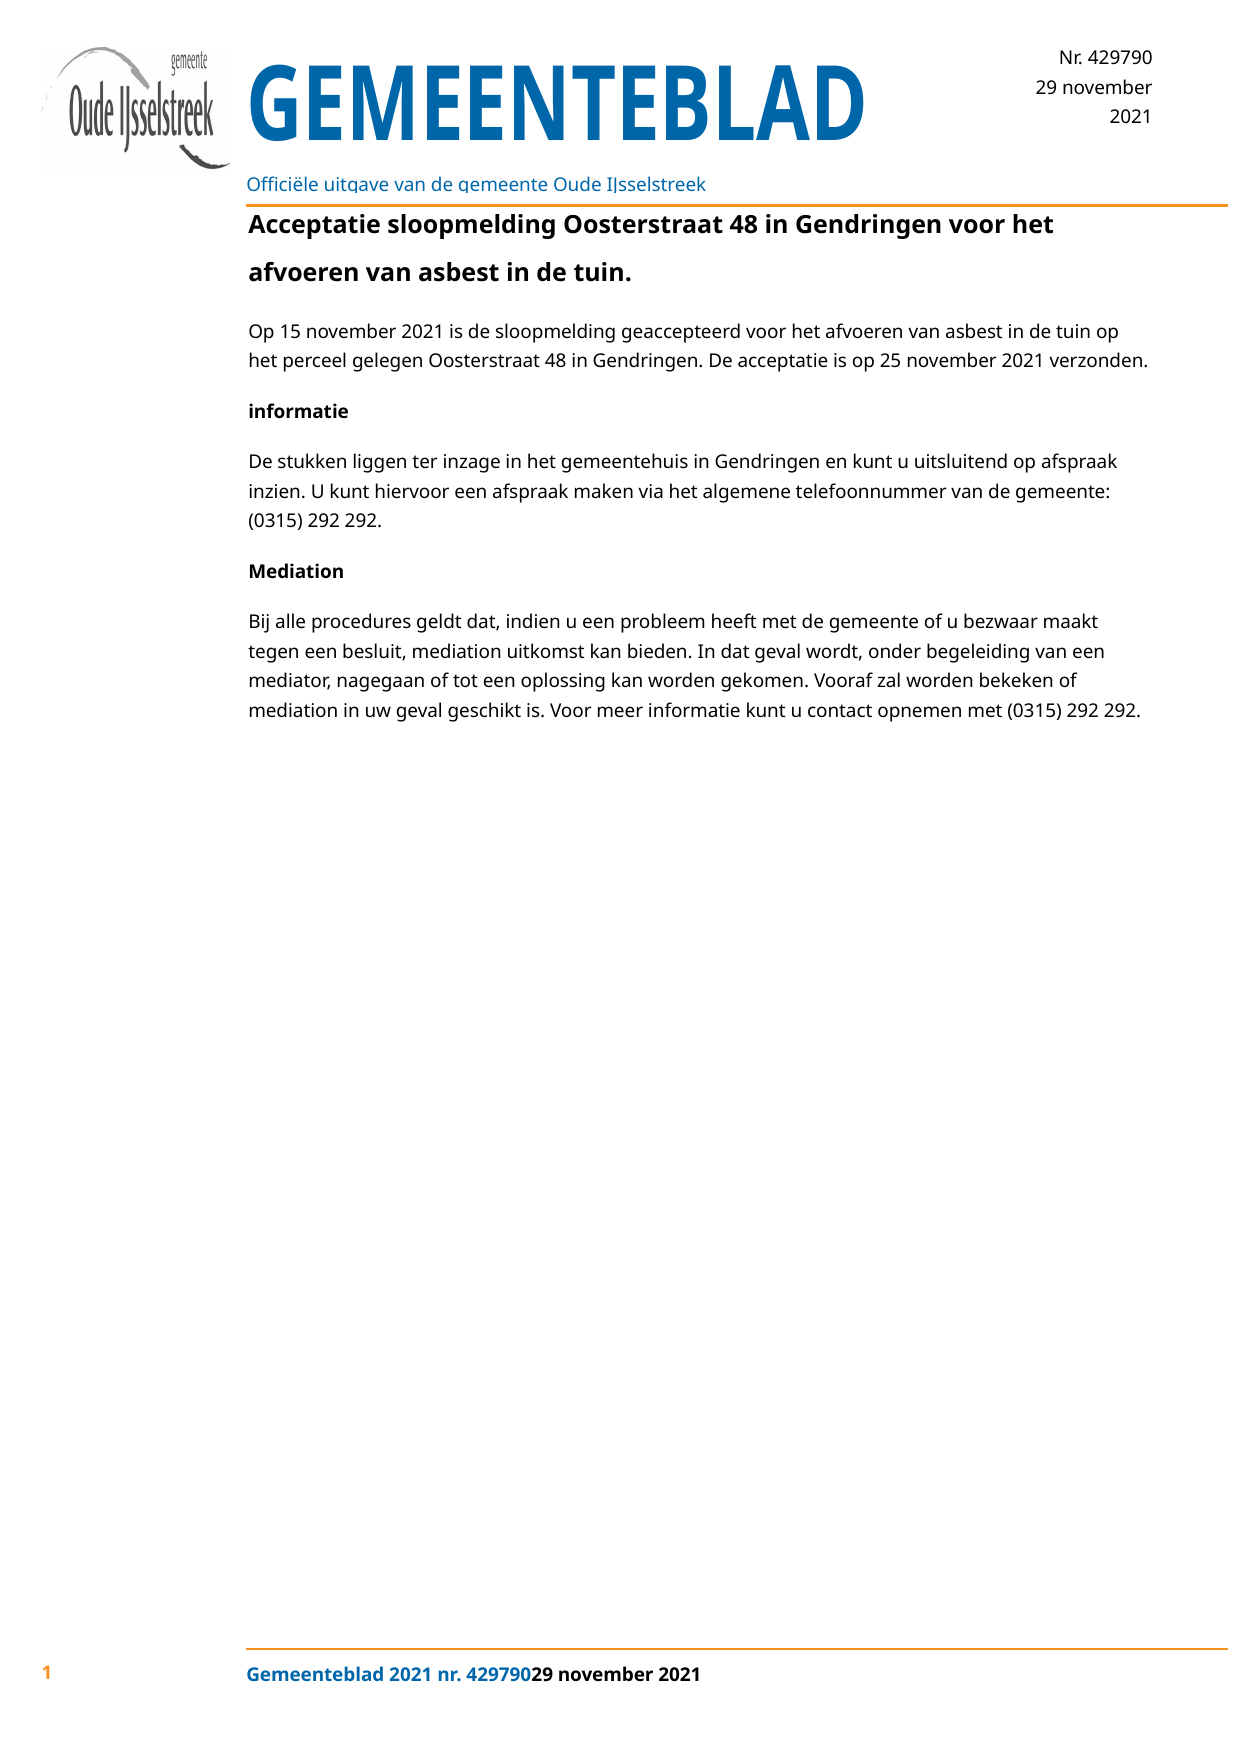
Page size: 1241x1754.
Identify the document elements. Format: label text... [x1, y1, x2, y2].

text Mediation [248, 558, 1152, 584]
text informatie [248, 398, 1152, 424]
text Acceptatie sloopmelding Oosterstraat 48 in Gendringen voor het afvoeren van asbest in de tuin. [248, 207, 1152, 288]
picture [41, 47, 231, 172]
text Bij alle procedures geldt dat, indien u een probleem heeft met de gemeente of u bezwaar maakt tegen een besluit, mediation uitkomst kan bieden. In dat geval wordt, onder begeleiding van een mediator, nagegaan of tot een oplossing kan worden gekomen. Vooraf zal worden bekeken of mediation in uw geval geschikt is. Voor meer informatie kunt u contact opnemen met (0315) 292 292. [248, 608, 1152, 723]
text De stukken liggen ter inzage in het gemeentehuis in Gendringen en kunt u uitsluitend op afspraak inzien. U kunt hiervoor een afspraak maken via het algemene telefoonnummer van de gemeente: (0315) 292 292. [248, 448, 1152, 533]
text Op 15 november 2021 is de sloopmelding geaccepteerd voor het afvoeren van asbest in de tuin op het perceel gelegen Oosterstraat 48 in Gendringen. De acceptatie is op 25 november 2021 verzonden. [248, 318, 1152, 373]
